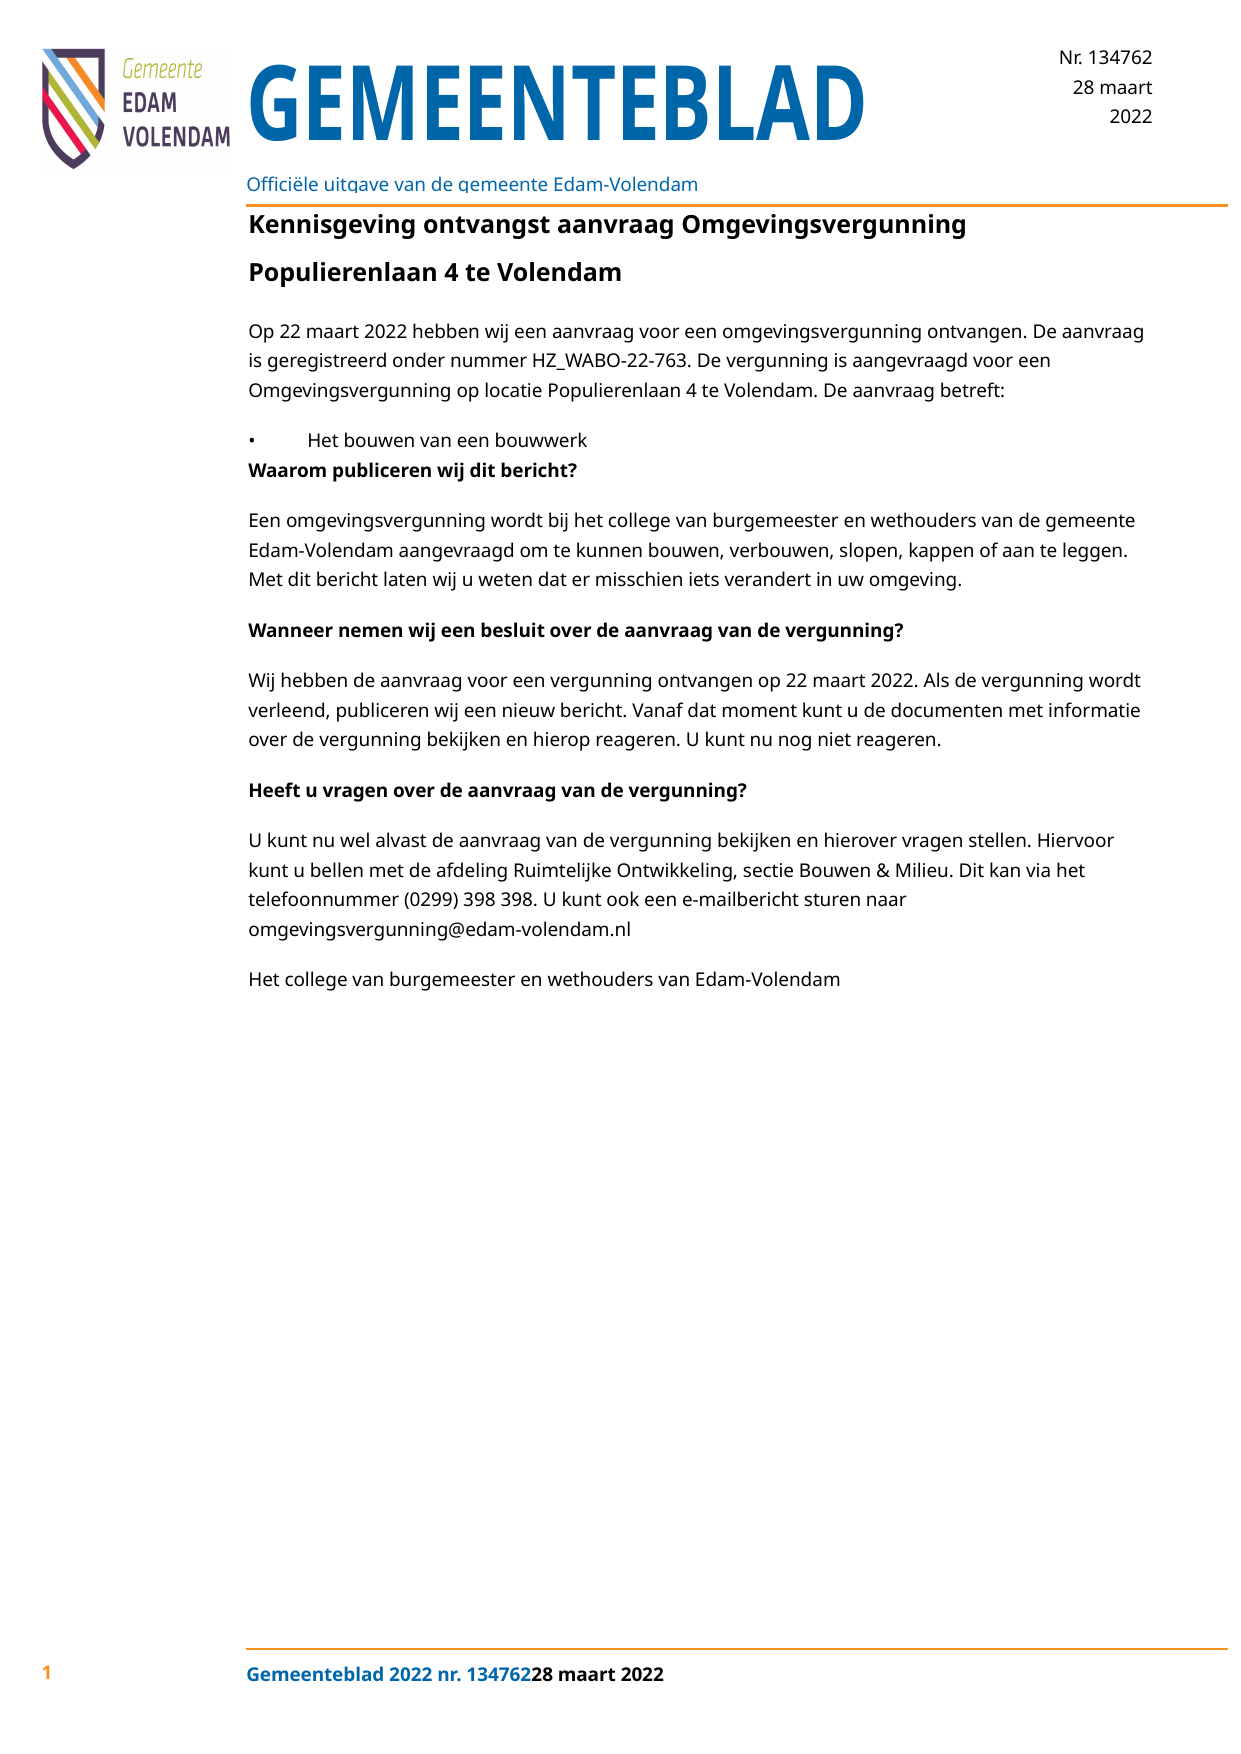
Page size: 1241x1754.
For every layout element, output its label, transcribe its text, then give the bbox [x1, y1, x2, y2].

text Op 22 maart 2022 hebben wij een aanvraag voor een omgevingsvergunning ontvangen. De aanvraag is geregistreerd onder nummer HZ_WABO-22-763. De vergunning is aangevraagd voor een Omgevingsvergunning op locatie Populierenlaan 4 te Volendam. De aanvraag betreft: [248, 318, 1152, 403]
text Heeft u vragen over de aanvraag van de vergunning? [248, 777, 1152, 803]
text Een omgevingsvergunning wordt bij het college van burgemeester en wethouders van de gemeente Edam-Volendam aangevraagd om te kunnen bouwen, verbouwen, slopen, kappen of aan te leggen. Met dit bericht laten wij u weten dat er misschien iets verandert in uw omgeving. [248, 507, 1152, 592]
text U kunt nu wel alvast de aanvraag van de vergunning bekijken en hierover vragen stellen. Hiervoor kunt u bellen met de afdeling Ruimtelijke Ontwikkeling, sectie Bouwen & Milieu. Dit kan via het telefoonnummer (0299) 398 398. U kunt ook een e-mailbericht sturen naar omgevingsvergunning@edam-volendam.nl [248, 827, 1152, 942]
picture [41, 47, 231, 172]
list Het bouwen van een bouwwerk [248, 427, 1152, 453]
text Kennisgeving ontvangst aanvraag Omgevingsvergunning Populierenlaan 4 te Volendam [248, 207, 1152, 288]
text Het college van burgemeester en wethouders van Edam-Volendam [248, 967, 1152, 992]
text Wij hebben de aanvraag voor een vergunning ontvangen op 22 maart 2022. Als de vergunning wordt verleend, publiceren wij een nieuw bericht. Vanaf dat moment kunt u de documenten met informatie over de vergunning bekijken en hierop reageren. U kunt nu nog niet reageren. [248, 667, 1152, 752]
text Waarom publiceren wij dit bericht? [248, 457, 1152, 483]
text Wanneer nemen wij een besluit over de aanvraag van de vergunning? [248, 617, 1152, 643]
